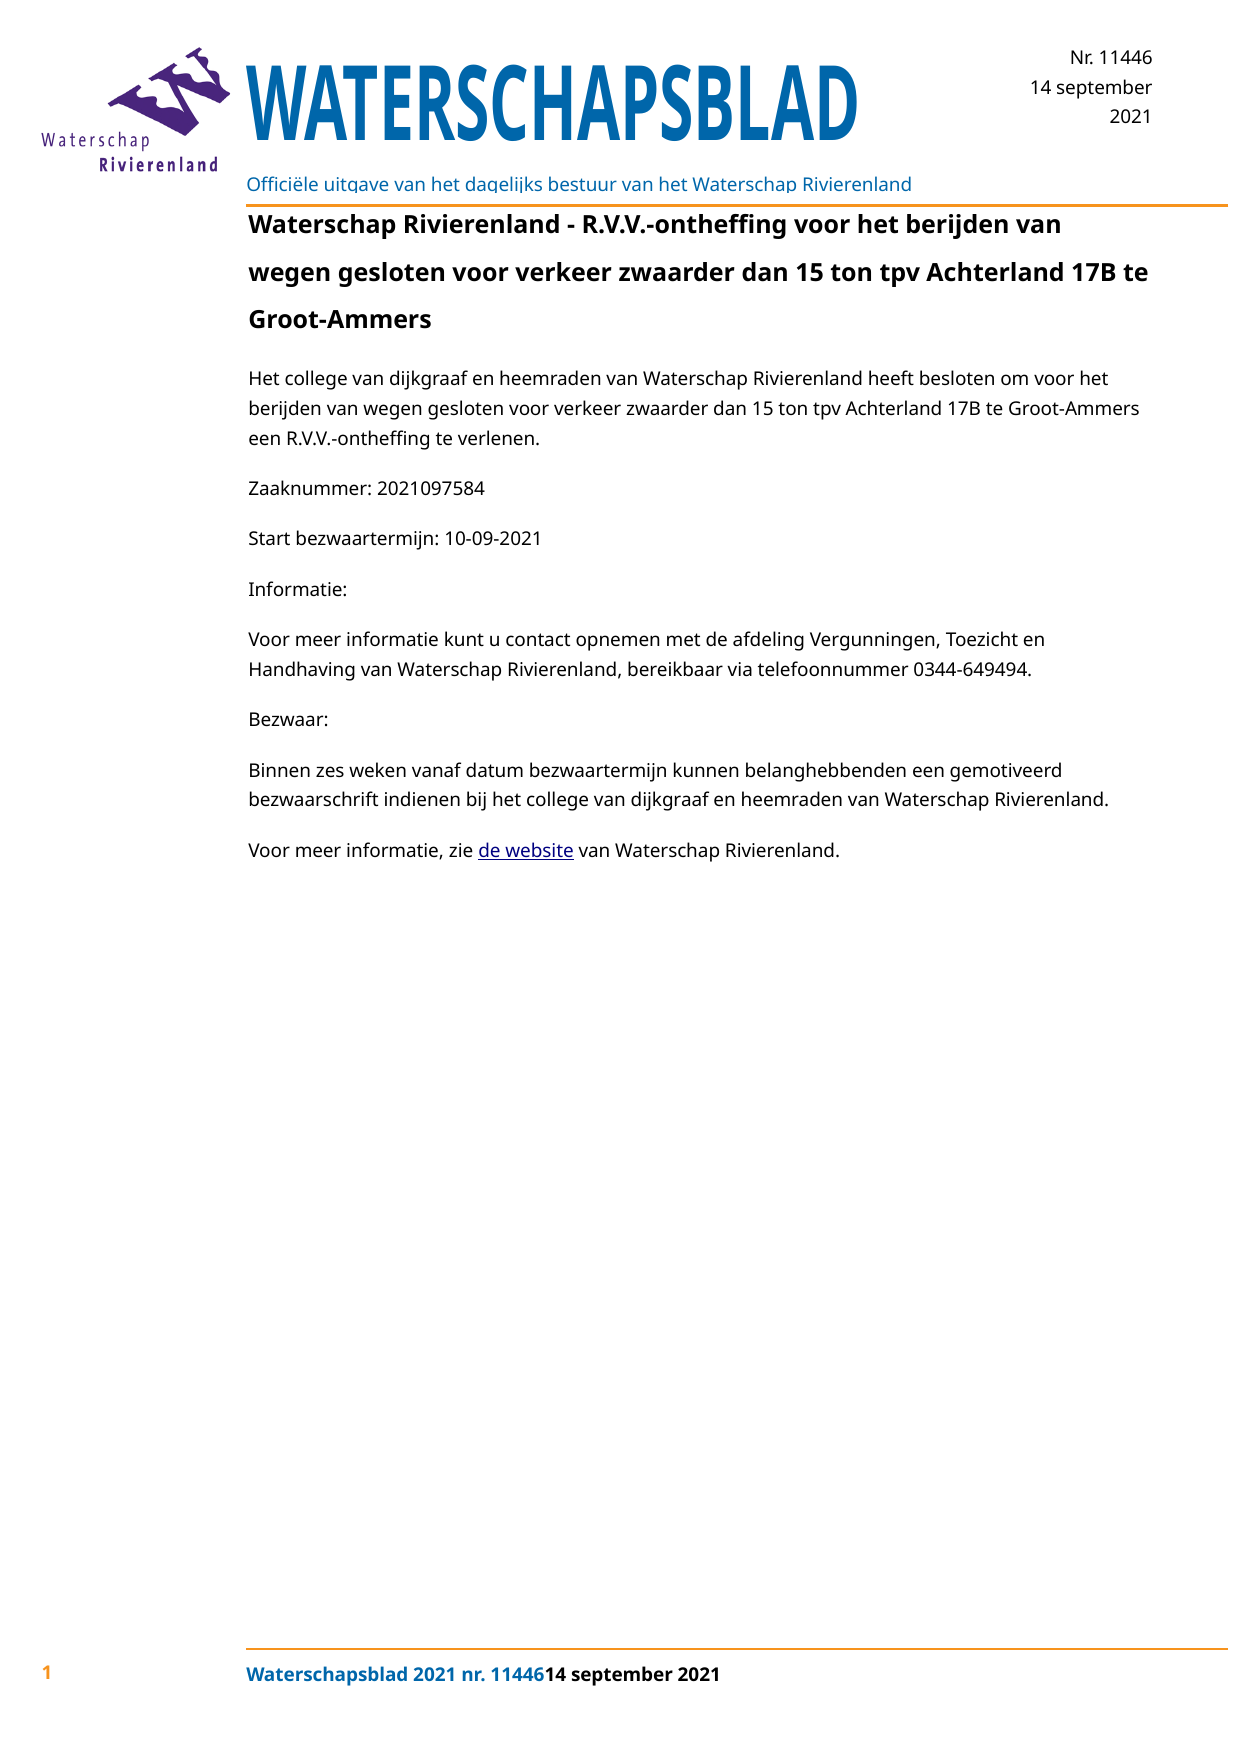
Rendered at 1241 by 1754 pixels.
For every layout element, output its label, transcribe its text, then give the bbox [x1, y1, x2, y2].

text Informatie: [248, 576, 1152, 602]
text Start bezwaartermijn: 10-09-2021 [248, 526, 1152, 551]
text Zaaknummer: 2021097584 [248, 475, 1152, 501]
text Voor meer informatie, zie de website van Waterschap Rivierenland. [248, 837, 1152, 862]
text Waterschap Rivierenland - R.V.V.-ontheffing voor het berijden van wegen gesloten voor verkeer zwaarder dan 15 ton tpv Achterland 17B te Groot-Ammers [248, 207, 1152, 336]
text Binnen zes weken vanaf datum bezwaartermijn kunnen belanghebbenden een gemotiveerd bezwaarschrift indienen bij het college van dijkgraaf en heemraden van Waterschap Rivierenland. [248, 757, 1152, 812]
text Het college van dijkgraaf en heemraden van Waterschap Rivierenland heeft besloten om voor het berijden van wegen gesloten voor verkeer zwaarder dan 15 ton tpv Achterland 17B te Groot-Ammers een R.V.V.-ontheffing te verlenen. [248, 366, 1152, 450]
text Voor meer informatie kunt u contact opnemen met de afdeling Vergunningen, Toezicht en Handhaving van Waterschap Rivierenland, bereikbaar via telefoonnummer 0344-649494. [248, 626, 1152, 682]
picture [41, 47, 231, 172]
text Bezwaar: [248, 706, 1152, 732]
